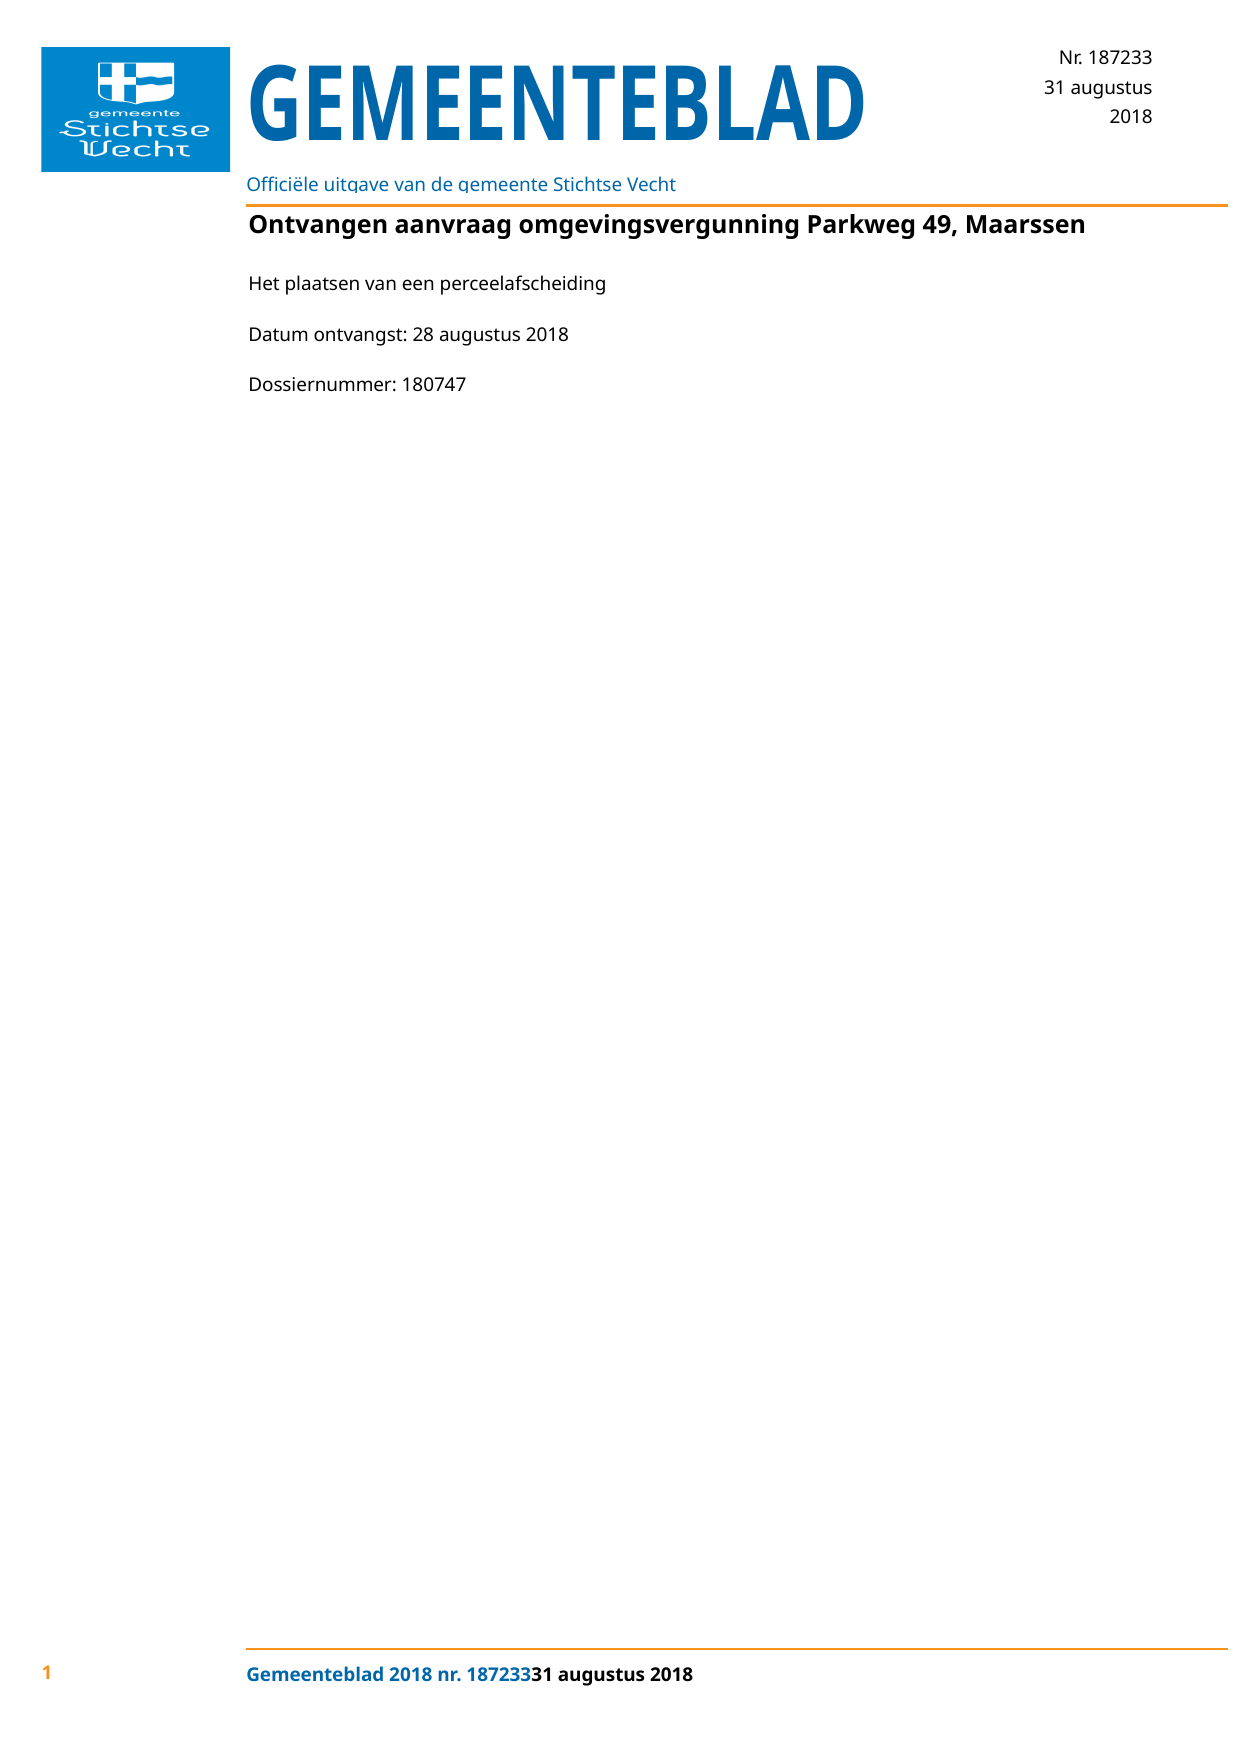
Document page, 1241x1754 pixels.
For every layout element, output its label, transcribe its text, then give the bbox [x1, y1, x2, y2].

text Ontvangen aanvraag omgevingsvergunning Parkweg 49, Maarssen [248, 207, 1152, 241]
picture [137, 63, 174, 103]
text Het plaatsen van een perceelafscheiding [248, 270, 1152, 296]
text Dossiernummer: 180747 [248, 371, 1152, 397]
picture [99, 63, 135, 101]
text Datum ontvangst: 28 augustus 2018 [248, 321, 1152, 346]
